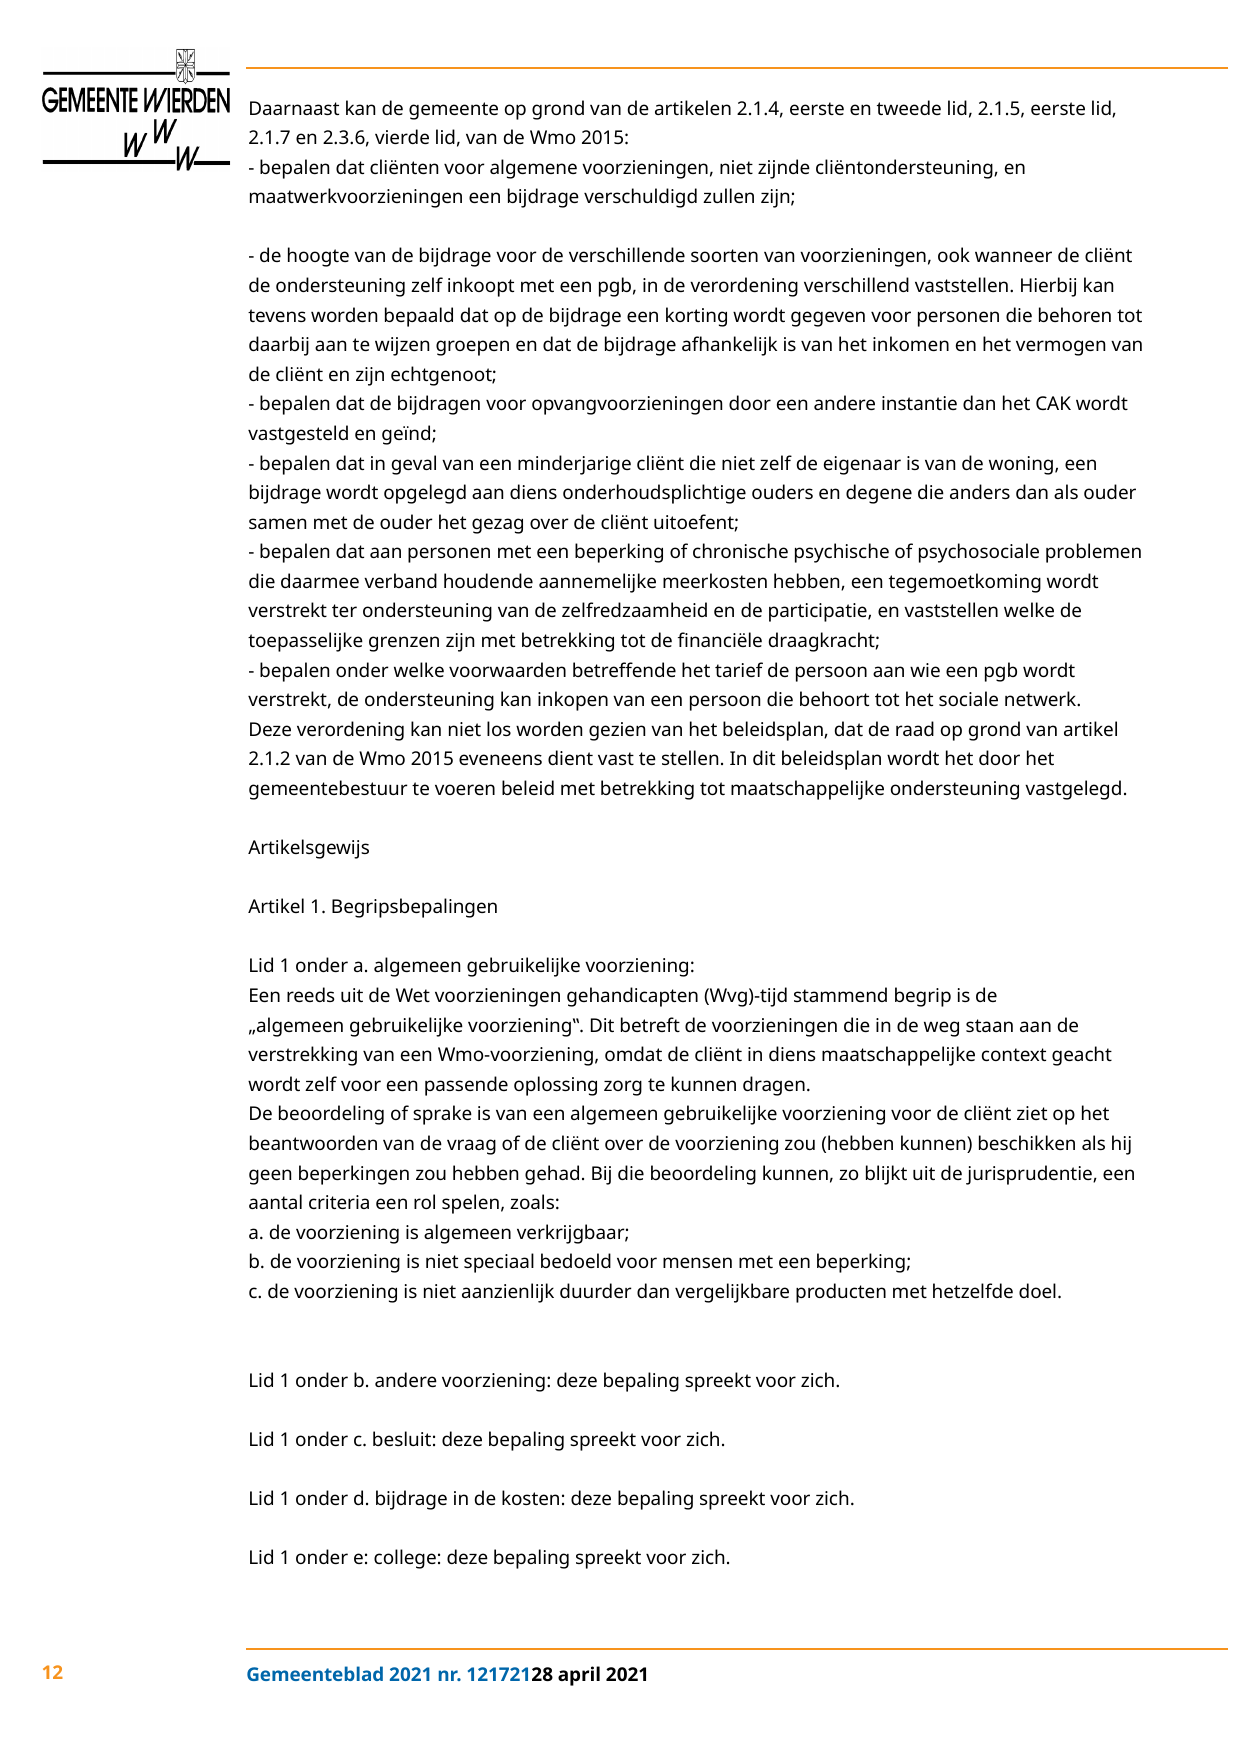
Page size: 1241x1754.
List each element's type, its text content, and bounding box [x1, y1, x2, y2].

text b. de voorziening is niet speciaal bedoeld voor mensen met een beperking; [248, 1248, 1152, 1274]
text Deze verordening kan niet los worden gezien van het beleidsplan, dat de raad op grond van artikel 2.1.2 van de Wmo 2015 eveneens dient vast te stellen. In dit beleidsplan wordt het door het gemeentebestuur te voeren beleid met betrekking tot maatschappelijke ondersteuning vastgelegd. [248, 716, 1152, 801]
picture [41, 47, 231, 172]
text Lid 1 onder c. besluit: deze bepaling spreekt voor zich. [248, 1426, 1152, 1452]
text - de hoogte van de bijdrage voor de verschillende soorten van voorzieningen, ook wanneer de cliënt de ondersteuning zelf inkoopt met een pgb, in de verordening verschillend vaststellen. Hierbij kan tevens worden bepaald dat op de bijdrage een korting wordt gegeven voor personen die behoren tot daarbij aan te wijzen groepen en dat de bijdrage afhankelijk is van het inkomen en het vermogen van de cliënt en zijn echtgenoot; [248, 243, 1152, 387]
text a. de voorziening is algemeen verkrijgbaar; [248, 1219, 1152, 1245]
text De beoordeling of sprake is van een algemeen gebruikelijke voorziening voor de cliënt ziet op het beantwoorden van de vraag of de cliënt over de voorziening zou (hebben kunnen) beschikken als hij geen beperkingen zou hebben gehad. Bij die beoordeling kunnen, zo blijkt uit de jurisprudentie, een aantal criteria een rol spelen, zoals: [248, 1101, 1152, 1215]
text Lid 1 onder e: college: deze bepaling spreekt voor zich. [248, 1544, 1152, 1570]
text - bepalen dat aan personen met een beperking of chronische psychische of psychosociale problemen die daarmee verband houdende aannemelijke meerkosten hebben, een tegemoetkoming wordt verstrekt ter ondersteuning van de zelfredzaamheid en de participatie, en vaststellen welke de toepasselijke grenzen zijn met betrekking tot de financiële draagkracht; [248, 538, 1152, 653]
text Lid 1 onder d. bijdrage in de kosten: deze bepaling spreekt voor zich. [248, 1485, 1152, 1511]
text Daarnaast kan de gemeente op grond van de artikelen 2.1.4, eerste en tweede lid, 2.1.5, eerste lid, 2.1.7 en 2.3.6, vierde lid, van de Wmo 2015: [248, 95, 1152, 150]
text - bepalen dat cliënten voor algemene voorzieningen, niet zijnde cliëntondersteuning, en maatwerkvoorzieningen een bijdrage verschuldigd zullen zijn; [248, 154, 1152, 209]
text Lid 1 onder a. algemeen gebruikelijke voorziening: [248, 953, 1152, 978]
text - bepalen dat in geval van een minderjarige cliënt die niet zelf de eigenaar is van de woning, een bijdrage wordt opgelegd aan diens onderhoudsplichtige ouders en degene die anders dan als ouder samen met de ouder het gezag over de cliënt uitoefent; [248, 450, 1152, 535]
text „algemeen gebruikelijke voorziening‟. Dit betreft de voorzieningen die in de weg staan aan de verstrekking van een Wmo-voorziening, omdat de cliënt in diens maatschappelijke context geacht wordt zelf voor een passende oplossing zorg te kunnen dragen. [248, 1012, 1152, 1097]
text - bepalen dat de bijdragen voor opvangvoorzieningen door een andere instantie dan het CAK wordt vastgesteld en geïnd; [248, 391, 1152, 446]
text c. de voorziening is niet aanzienlijk duurder dan vergelijkbare producten met hetzelfde doel. [248, 1278, 1152, 1304]
text Lid 1 onder b. andere voorziening: deze bepaling spreekt voor zich. [248, 1367, 1152, 1393]
text - bepalen onder welke voorwaarden betreffende het tarief de persoon aan wie een pgb wordt verstrekt, de ondersteuning kan inkopen van een persoon die behoort tot het sociale netwerk. [248, 657, 1152, 712]
text Artikelsgewijs [248, 834, 1152, 860]
text Een reeds uit de Wet voorzieningen gehandicapten (Wvg)-tijd stammend begrip is de [248, 982, 1152, 1008]
text Artikel 1. Begripsbepalingen [248, 893, 1152, 919]
